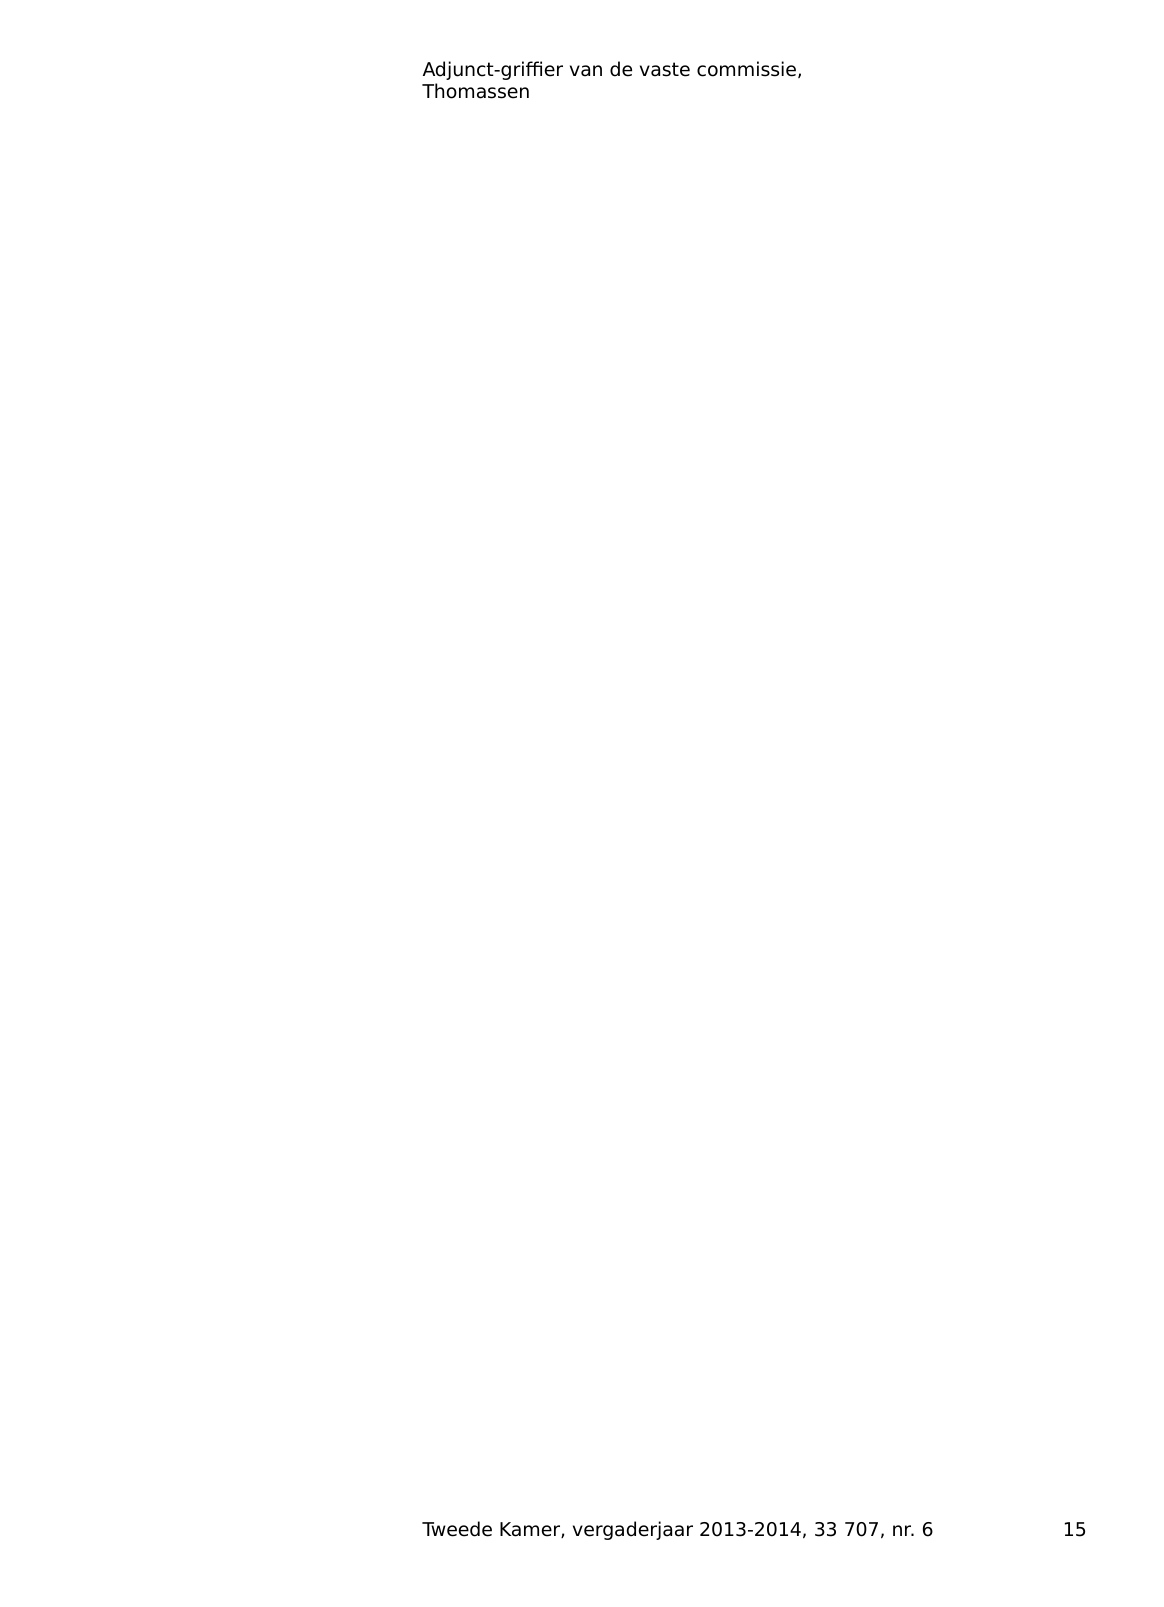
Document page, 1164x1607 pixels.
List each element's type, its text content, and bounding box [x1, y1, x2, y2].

text Adjunct-griffier van de vaste commissie, Thomassen [422, 59, 1087, 103]
